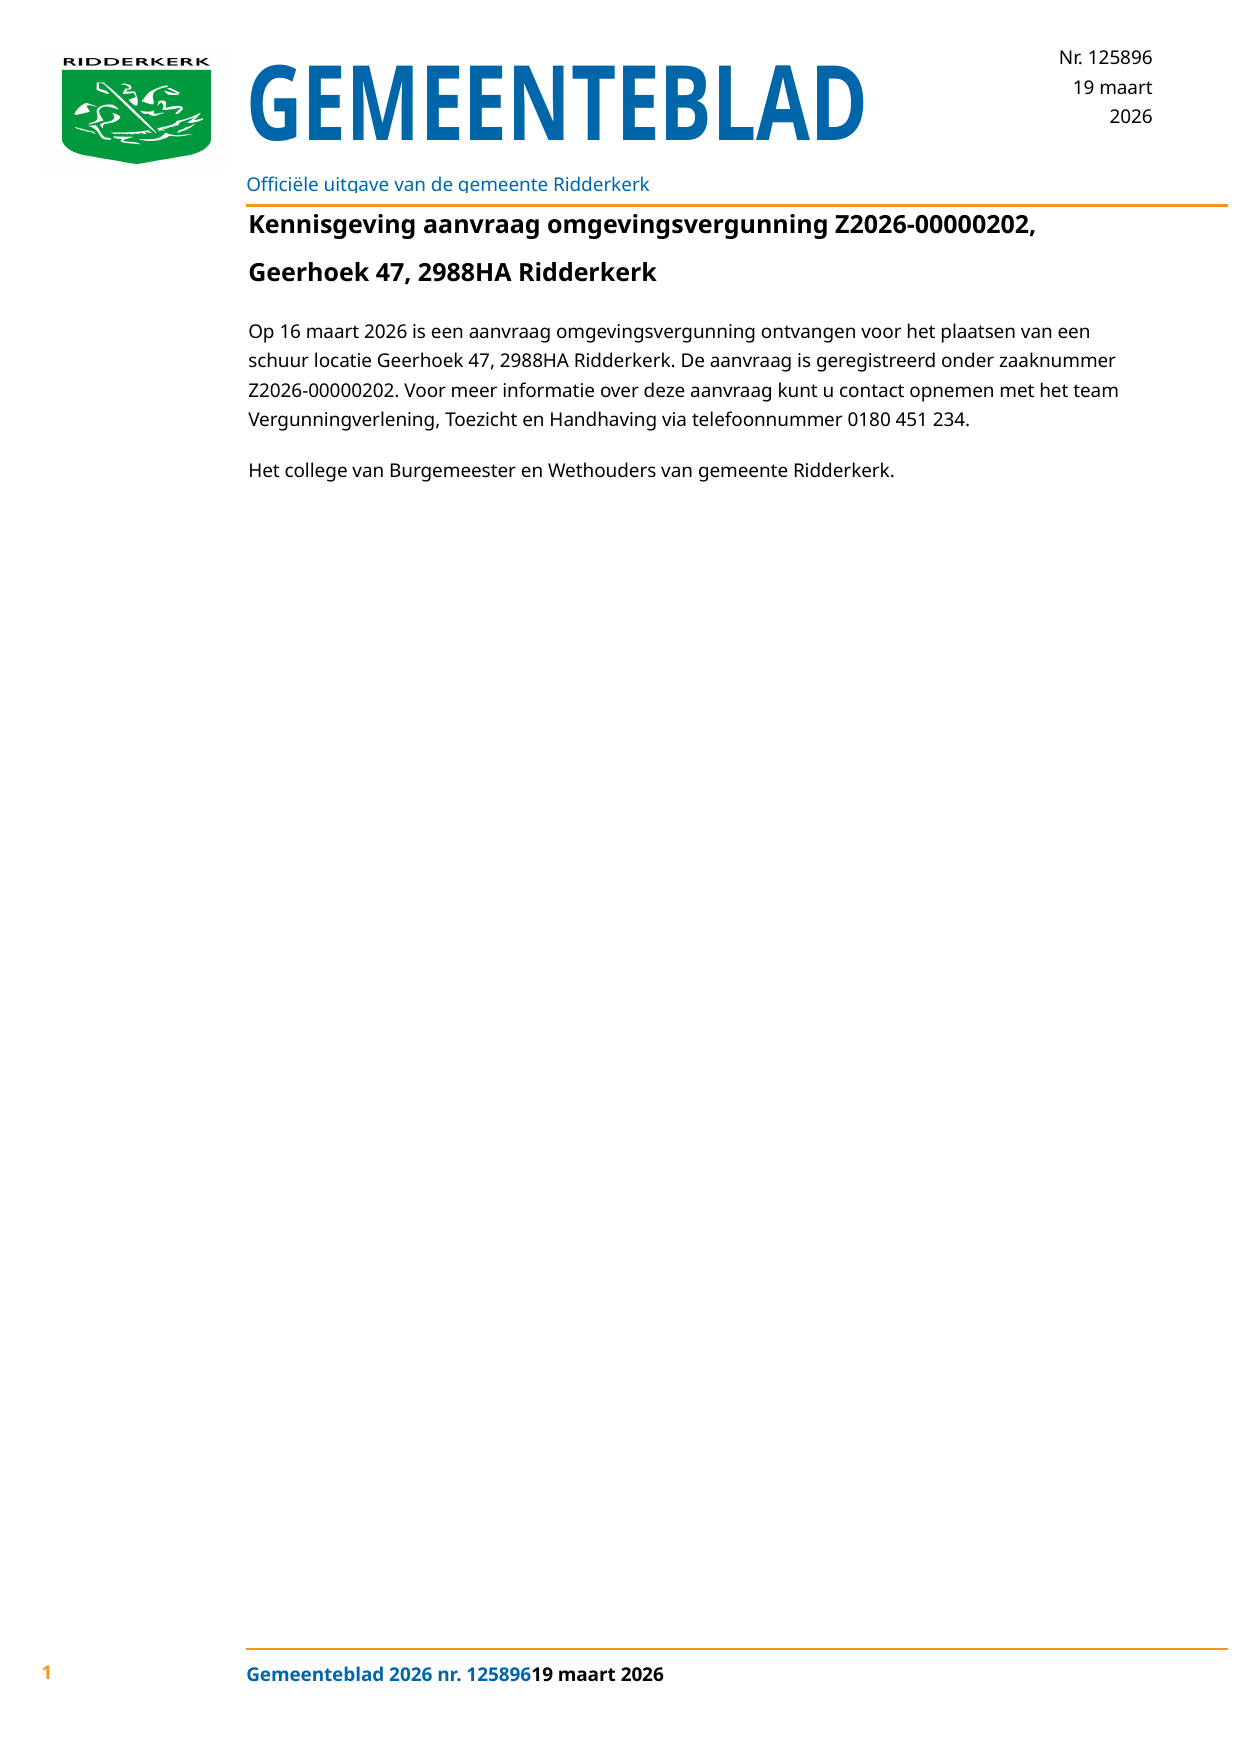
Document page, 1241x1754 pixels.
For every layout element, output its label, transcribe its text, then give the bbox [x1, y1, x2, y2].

text Kennisgeving aanvraag omgevingsvergunning Z2026-00000202, Geerhoek 47, 2988HA Ridderkerk [248, 207, 1152, 288]
text Op 16 maart 2026 is een aanvraag omgevingsvergunning ontvangen voor het plaatsen van een schuur locatie Geerhoek 47, 2988HA Ridderkerk. De aanvraag is geregistreerd onder zaaknummer Z2026-00000202. Voor meer informatie over deze aanvraag kunt u contact opnemen met het team Vergunningverlening, Toezicht en Handhaving via telefoonnummer 0180 451 234. [248, 318, 1152, 432]
picture [41, 47, 231, 172]
text Het college van Burgemeester en Wethouders van gemeente Ridderkerk. [248, 457, 1152, 483]
